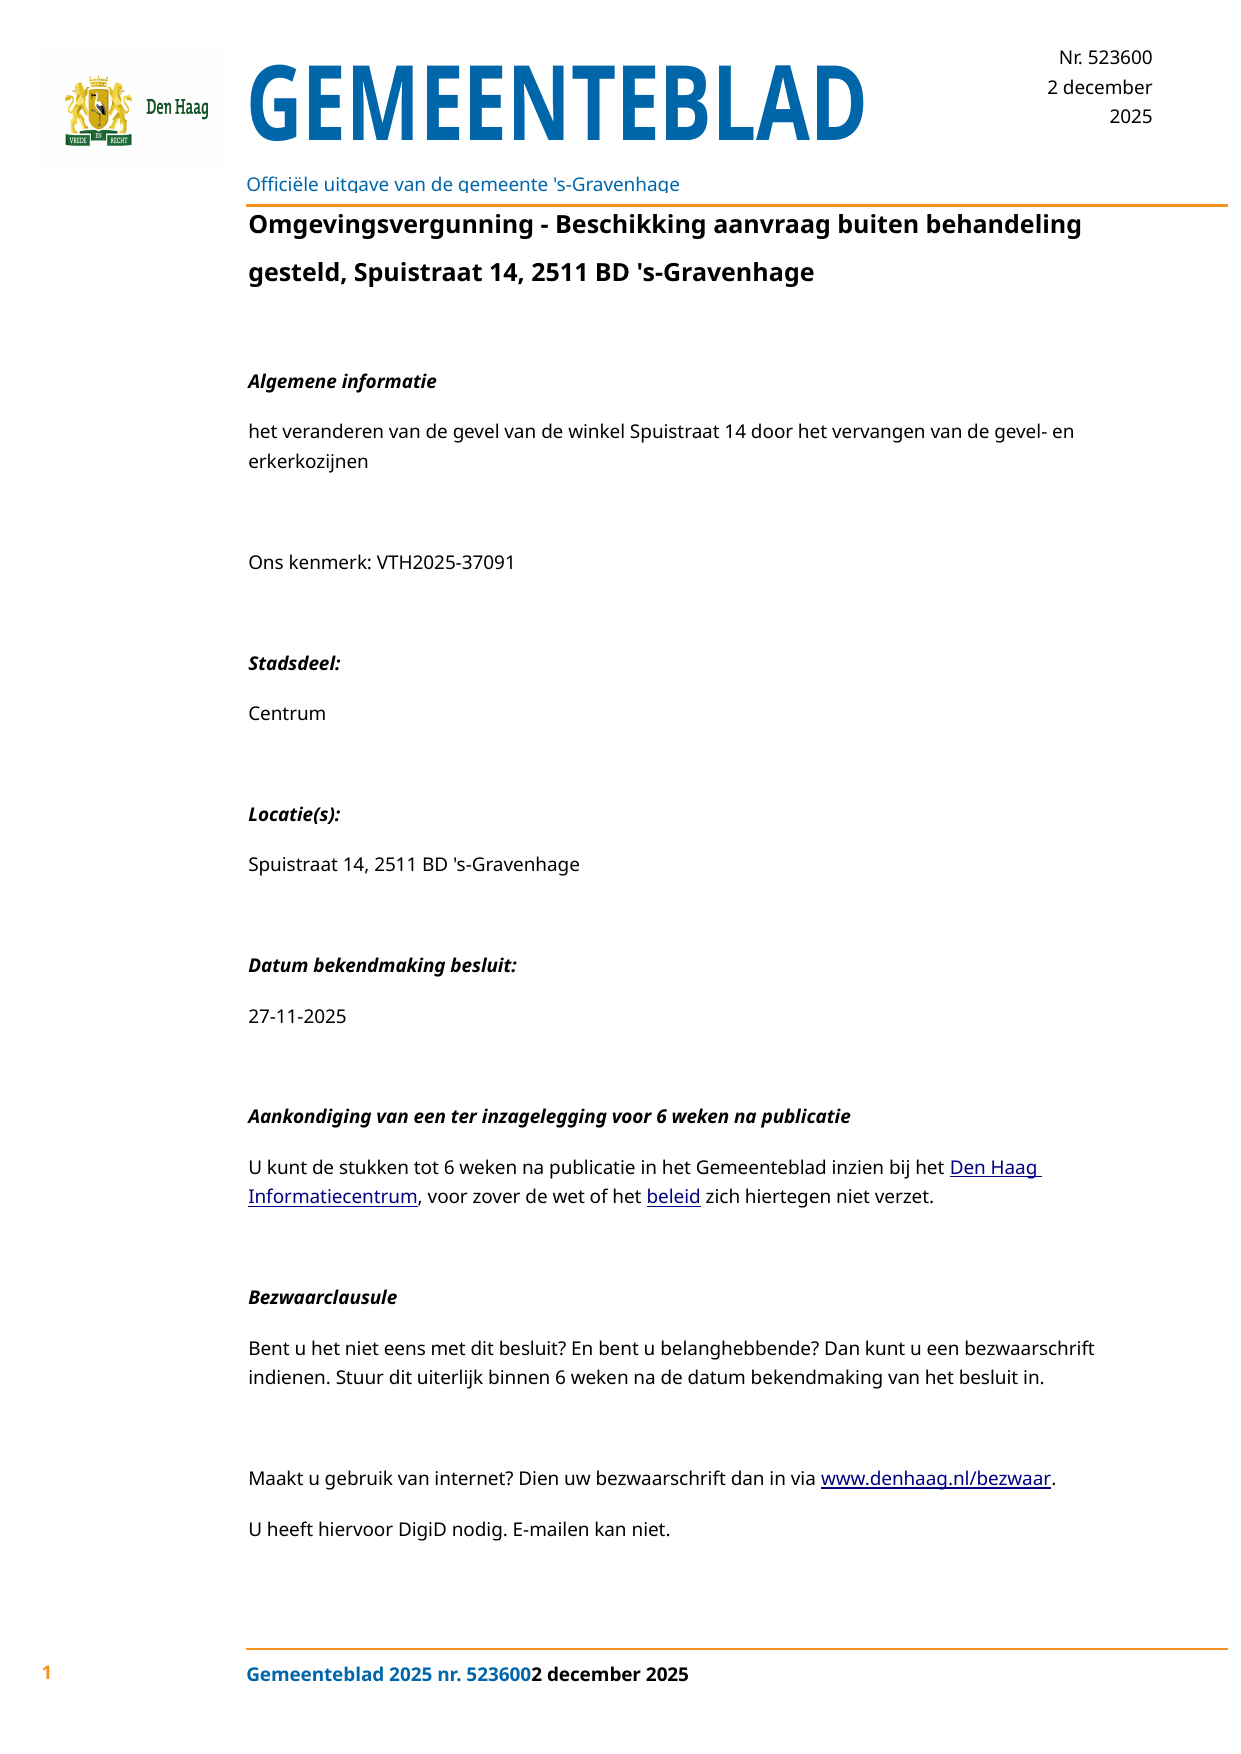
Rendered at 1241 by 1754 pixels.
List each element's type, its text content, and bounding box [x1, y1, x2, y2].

text Datum bekendmaking besluit: [248, 952, 1152, 978]
text Bent u het niet eens met dit besluit? En bent u belanghebbende? Dan kunt u een bezwaarschrift indienen. Stuur dit uiterlijk binnen 6 weken na de datum bekendmaking van het besluit in. [248, 1335, 1152, 1390]
text Algemene informatie [248, 368, 1152, 394]
text Maakt u gebruik van internet? Dien uw bezwaarschrift dan in via www.denhaag.nl/bezwaar. [248, 1465, 1152, 1491]
text Centrum [248, 700, 1152, 726]
text Omgevingsvergunning - Beschikking aanvraag buiten behandeling gesteld, Spuistraat 14, 2511 BD 's-Gravenhage [248, 207, 1152, 288]
text Ons kenmerk: VTH2025-37091 [248, 549, 1152, 575]
text Aankondiging van een ter inzagelegging voor 6 weken na publicatie [248, 1104, 1152, 1129]
text U kunt de stukken tot 6 weken na publicatie in het Gemeenteblad inzien bij het Den Haag Informatiecentrum, voor zover de wet of het beleid zich hiertegen niet verzet. [248, 1154, 1152, 1209]
text 27-11-2025 [248, 1003, 1152, 1029]
text Locatie(s): [248, 801, 1152, 827]
text U heeft hiervoor DigiD nodig. E-mailen kan niet. [248, 1516, 1152, 1542]
picture [41, 47, 231, 172]
text Bezwaarclausule [248, 1284, 1152, 1310]
text het veranderen van de gevel van de winkel Spuistraat 14 door het vervangen van de gevel- en erkerkozijnen [248, 419, 1152, 474]
text Spuistraat 14, 2511 BD 's-Gravenhage [248, 852, 1152, 877]
text Stadsdeel: [248, 650, 1152, 676]
